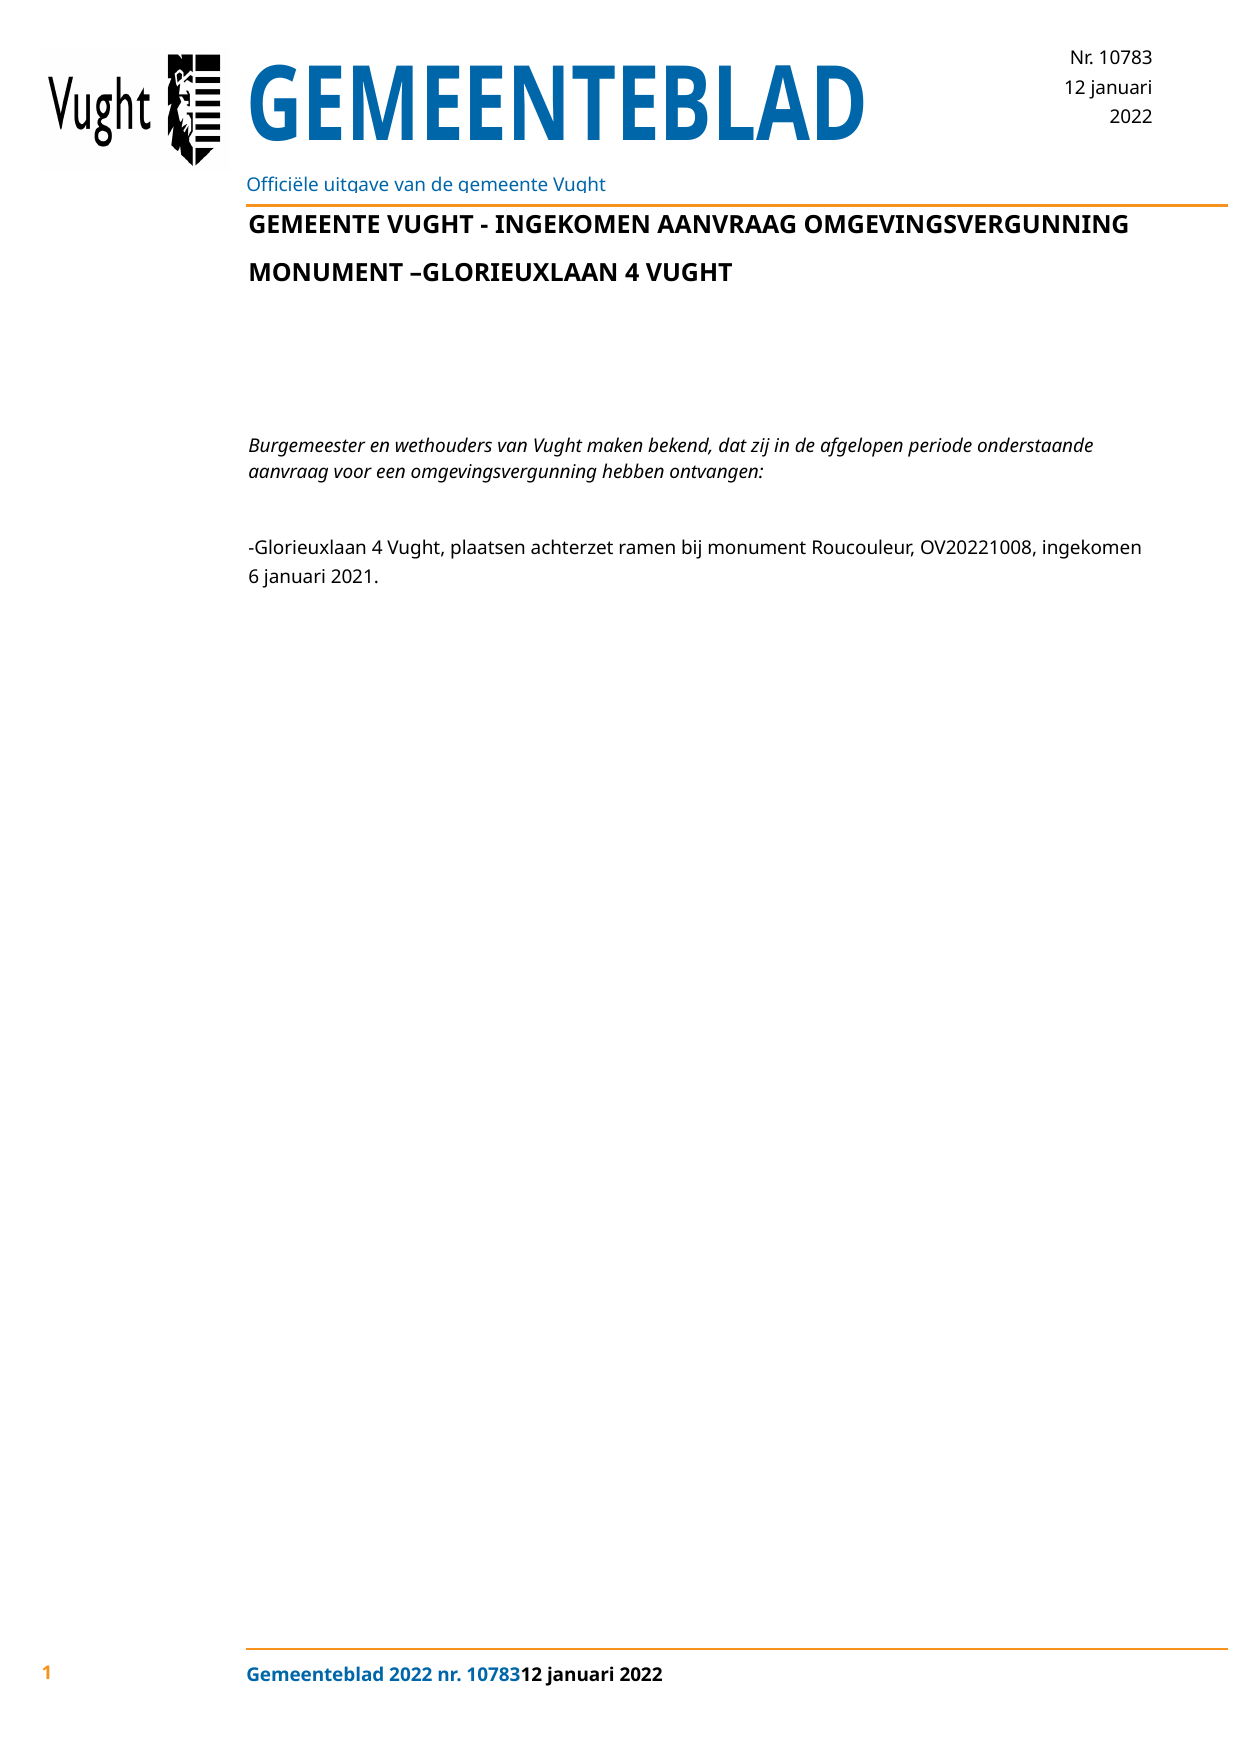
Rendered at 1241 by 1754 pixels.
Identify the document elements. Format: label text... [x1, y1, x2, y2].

picture [41, 47, 231, 172]
text GEMEENTE VUGHT - INGEKOMEN AANVRAAG OMGEVINGSVERGUNNING MONUMENT –GLORIEUXLAAN 4 VUGHT [248, 207, 1152, 288]
text -Glorieuxlaan 4 Vught, plaatsen achterzet ramen bij monument Roucouleur, OV20221008, ingekomen 6 januari 2021. [248, 534, 1152, 589]
text Burgemeester en wethouders van Vught maken bekend, dat zij in de afgelopen periode onderstaande aanvraag voor een omgevingsvergunning hebben ontvangen: [248, 432, 1152, 484]
